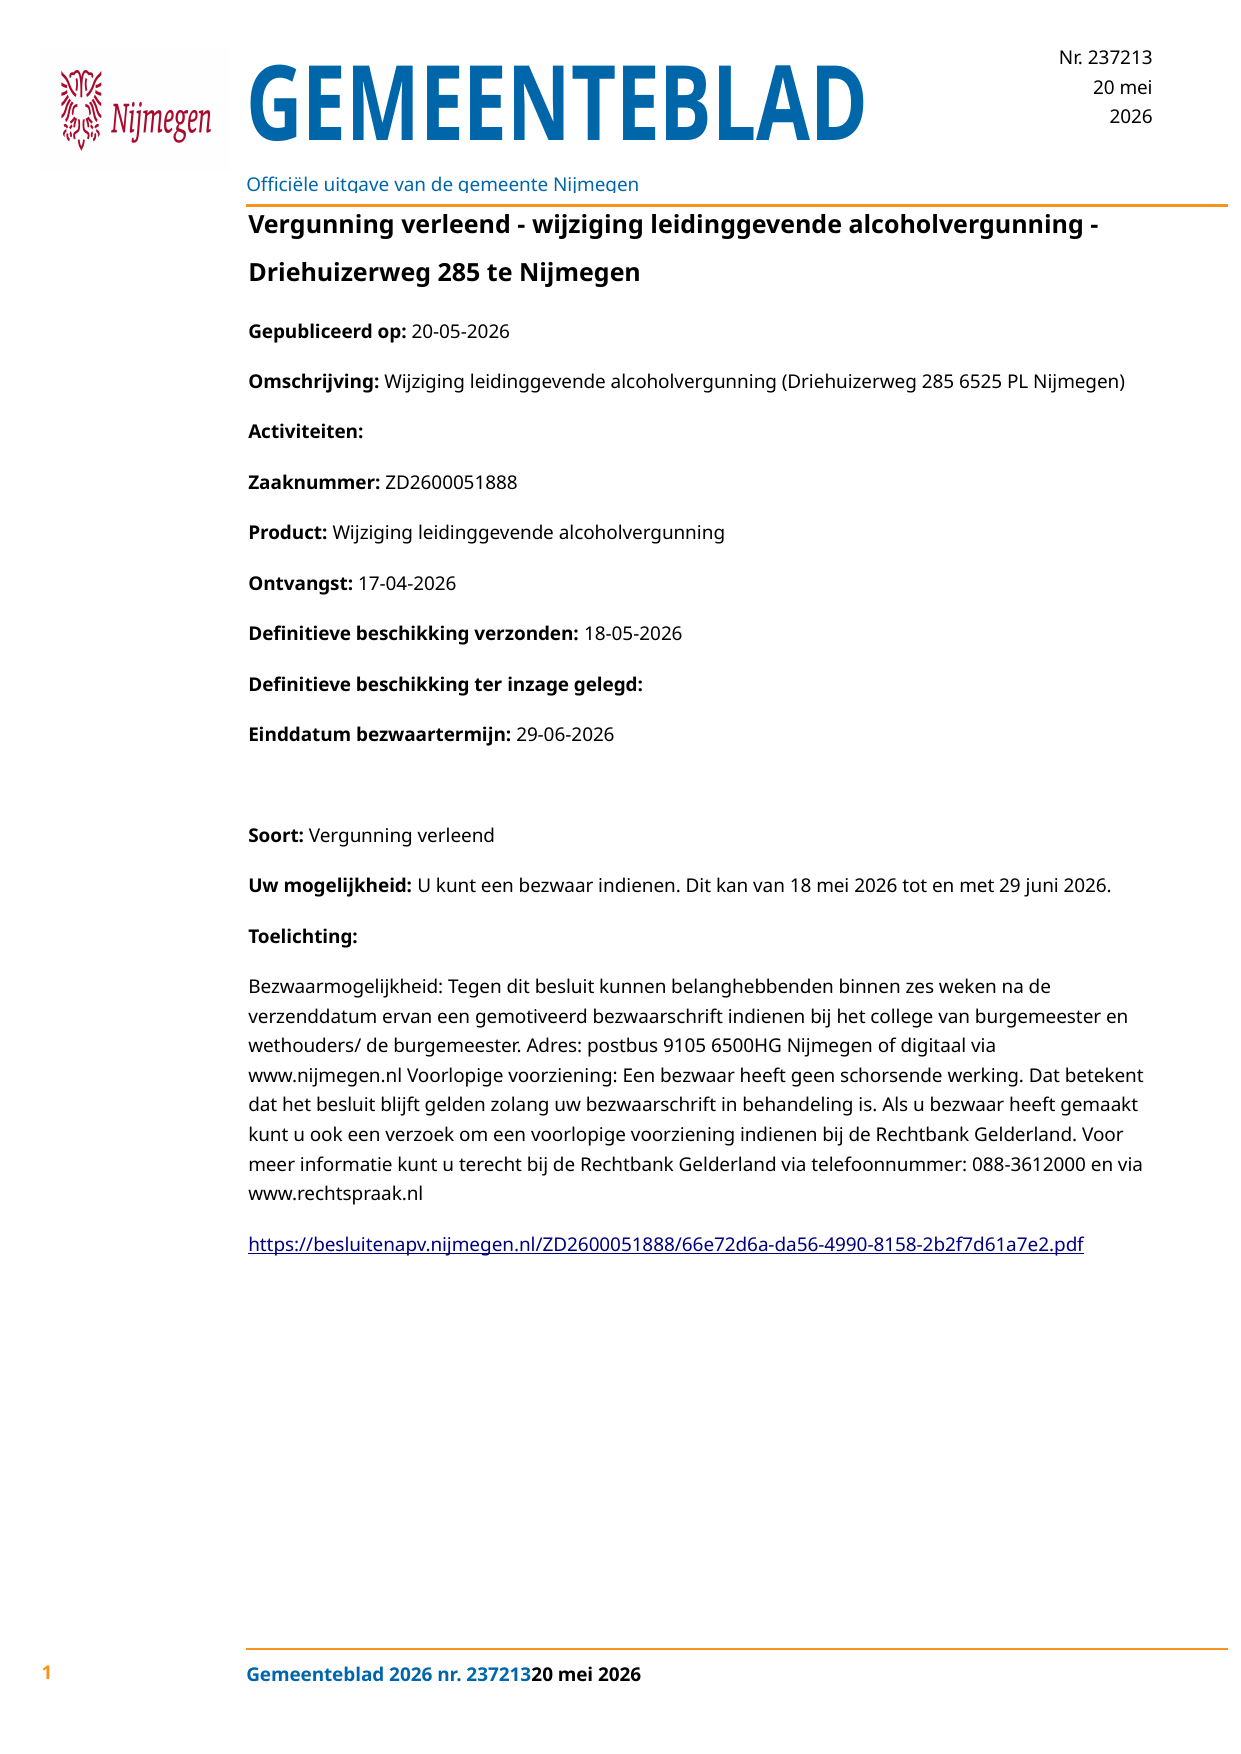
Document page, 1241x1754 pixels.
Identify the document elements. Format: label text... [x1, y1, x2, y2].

text https://besluitenapv.nijmegen.nl/ZD2600051888/66e72d6a-da56-4990-8158-2b2f7d61a7e2.pdf [248, 1231, 1152, 1257]
text Bezwaarmogelijkheid: Tegen dit besluit kunnen belanghebbenden binnen zes weken na de verzenddatum ervan een gemotiveerd bezwaarschrift indienen bij het college van burgemeester en wethouders/ de burgemeester. Adres: postbus 9105 6500HG Nijmegen of digitaal via www.nijmegen.nl Voorlopige voorziening: Een bezwaar heeft geen schorsende werking. Dat betekent dat het besluit blijft gelden zolang uw bezwaarschrift in behandeling is. Als u bezwaar heeft gemaakt kunt u ook een verzoek om een voorlopige voorziening indienen bij de Rechtbank Gelderland. Voor meer informatie kunt u terecht bij de Rechtbank Gelderland via telefoonnummer: 088-3612000 en via www.rechtspraak.nl [248, 973, 1152, 1206]
text Einddatum bezwaartermijn: 29-06-2026 [248, 721, 1152, 747]
picture [41, 47, 231, 172]
text Soort: Vergunning verleend [248, 822, 1152, 848]
text Ontvangst: 17-04-2026 [248, 570, 1152, 596]
text Omschrijving: Wijziging leidinggevende alcoholvergunning (Driehuizerweg 285 6525 PL Nijmegen) [248, 368, 1152, 394]
text Product: Wijziging leidinggevende alcoholvergunning [248, 519, 1152, 545]
text Activiteiten: [248, 419, 1152, 444]
text Gepubliceerd op: 20-05-2026 [248, 318, 1152, 344]
text Uw mogelijkheid: U kunt een bezwaar indienen. Dit kan van 18 mei 2026 tot en met 29 juni 2026. [248, 872, 1152, 898]
text Definitieve beschikking verzonden: 18-05-2026 [248, 620, 1152, 646]
text Zaaknummer: ZD2600051888 [248, 469, 1152, 495]
text Definitieve beschikking ter inzage gelegd: [248, 671, 1152, 697]
text Toelichting: [248, 923, 1152, 949]
text Vergunning verleend - wijziging leidinggevende alcoholvergunning - Driehuizerweg 285 te Nijmegen [248, 207, 1152, 288]
